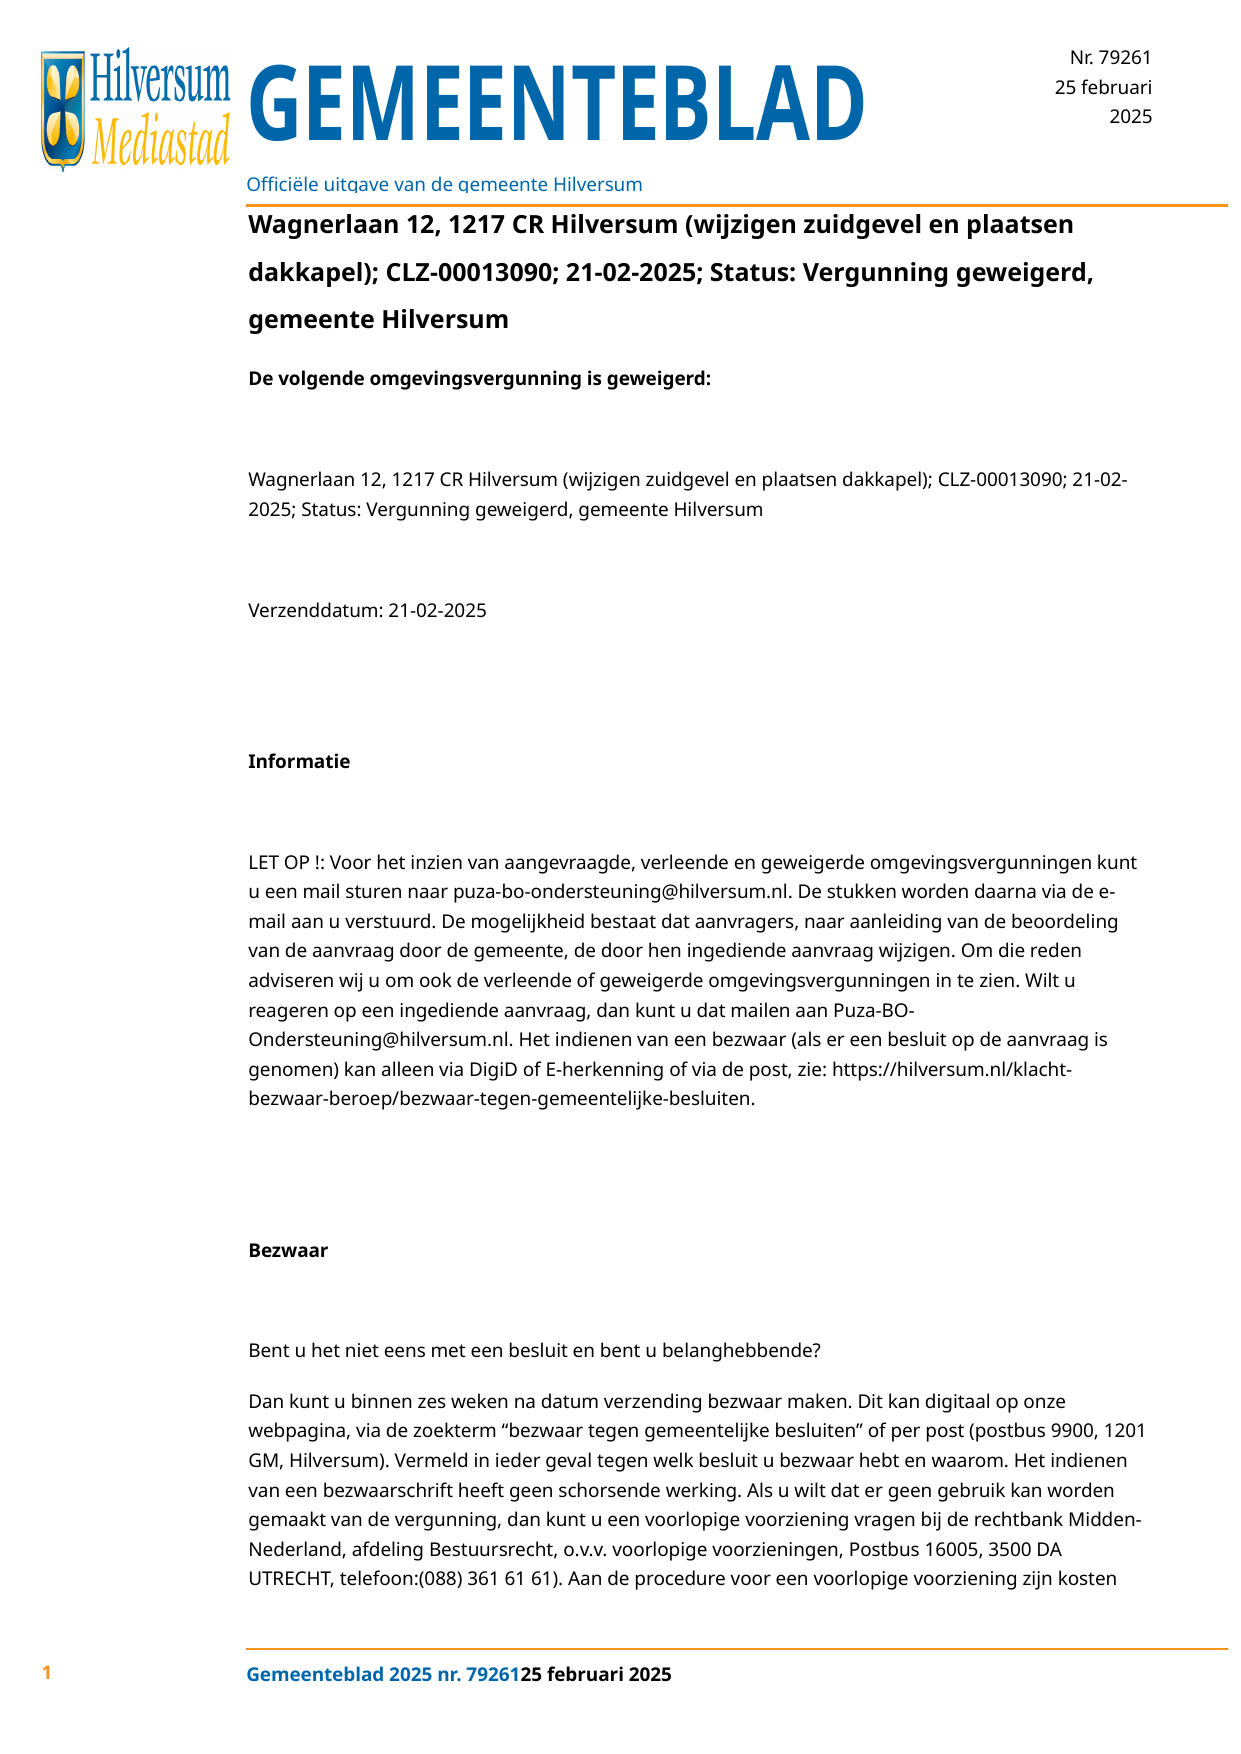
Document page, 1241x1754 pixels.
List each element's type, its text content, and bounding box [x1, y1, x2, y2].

text LET OP !: Voor het inzien van aangevraagde, verleende en geweigerde omgevingsvergunningen kunt u een mail sturen naar puza-bo-ondersteuning@hilversum.nl. De stukken worden daarna via de e-mail aan u verstuurd. De mogelijkheid bestaat dat aanvragers, naar aanleiding van de beoordeling van de aanvraag door de gemeente, de door hen ingediende aanvraag wijzigen. Om die reden adviseren wij u om ook de verleende of geweigerde omgevingsvergunningen in te zien. Wilt u reageren op een ingediende aanvraag, dan kunt u dat mailen aan Puza-BO-Ondersteuning@hilversum.nl. Het indienen van een bezwaar (als er een besluit op de aanvraag is genomen) kan alleen via DigiD of E-herkenning of via de post, zie: https://hilversum.nl/klacht-bezwaar-beroep/bezwaar-tegen-gemeentelijke-besluiten. [248, 849, 1152, 1111]
text Wagnerlaan 12, 1217 CR Hilversum (wijzigen zuidgevel en plaatsen dakkapel); CLZ-00013090; 21-02-2025; Status: Vergunning geweigerd, gemeente Hilversum [248, 466, 1152, 522]
text Dan kunt u binnen zes weken na datum verzending bezwaar maken. Dit kan digitaal op onze webpagina, via de zoekterm “bezwaar tegen gemeentelijke besluiten” of per post (postbus 9900, 1201 GM, Hilversum). Vermeld in ieder geval tegen welk besluit u bezwaar hebt en waarom. Het indienen van een bezwaarschrift heeft geen schorsende werking. Als u wilt dat er geen gebruik kan worden gemaakt van de vergunning, dan kunt u een voorlopige voorziening vragen bij de rechtbank Midden-Nederland, afdeling Bestuursrecht, o.v.v. voorlopige voorzieningen, Postbus 16005, 3500 DA UTRECHT, telefoon:(088) 361 61 61). Aan de procedure voor een voorlopige voorziening zijn kosten [248, 1388, 1152, 1591]
text Verzenddatum: 21-02-2025 [248, 597, 1152, 622]
picture [41, 47, 231, 172]
text Wagnerlaan 12, 1217 CR Hilversum (wijzigen zuidgevel en plaatsen dakkapel); CLZ-00013090; 21-02-2025; Status: Vergunning geweigerd, gemeente Hilversum [248, 207, 1152, 336]
text Informatie [248, 748, 1152, 774]
text Bezwaar [248, 1237, 1152, 1262]
text Bent u het niet eens met een besluit en bent u belanghebbende? [248, 1338, 1152, 1363]
text De volgende omgevingsvergunning is geweigerd: [248, 366, 1152, 391]
